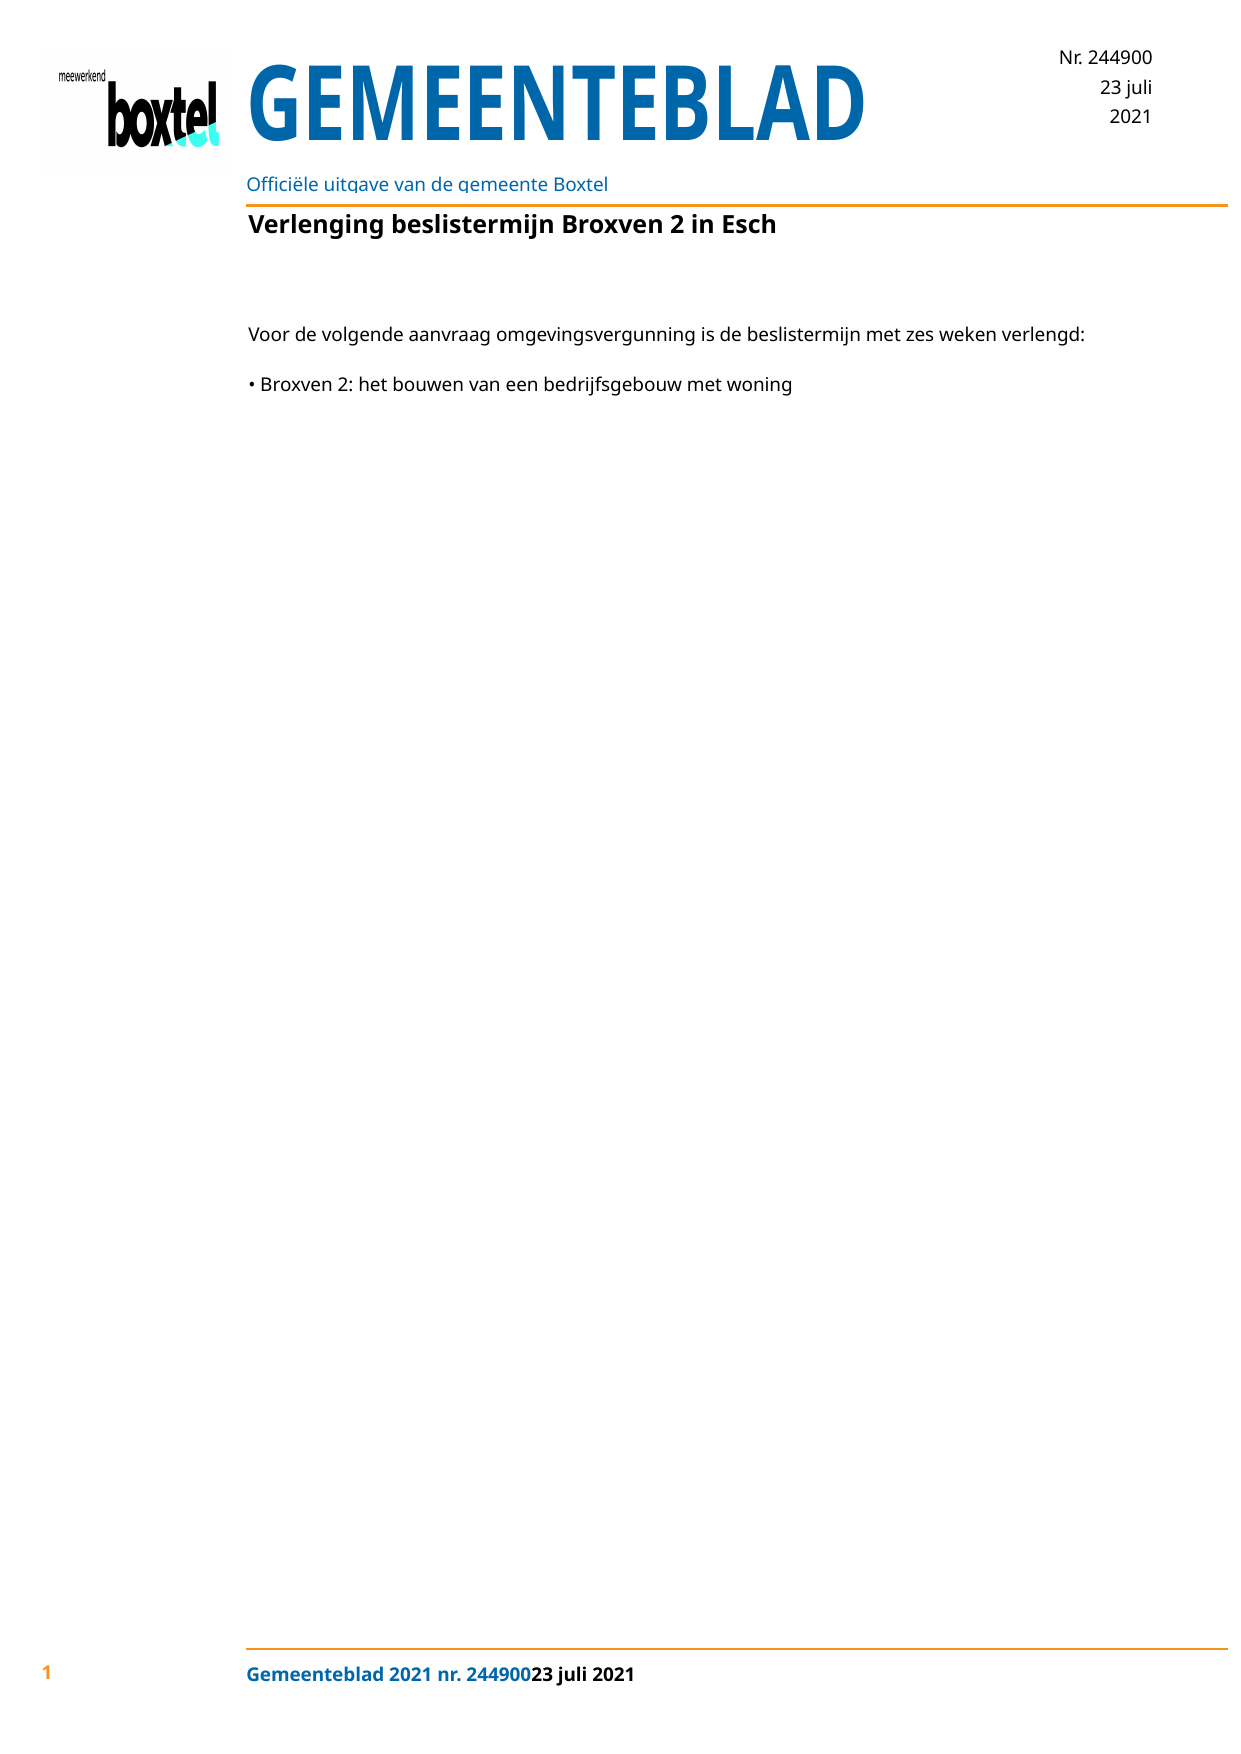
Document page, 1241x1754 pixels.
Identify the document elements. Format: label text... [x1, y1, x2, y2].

text Verlenging beslistermijn Broxven 2 in Esch [248, 207, 1152, 241]
text Voor de volgende aanvraag omgevingsvergunning is de beslistermijn met zes weken verlengd: [248, 321, 1152, 346]
picture [41, 47, 231, 172]
text • Broxven 2: het bouwen van een bedrijfsgebouw met woning [248, 371, 1152, 397]
